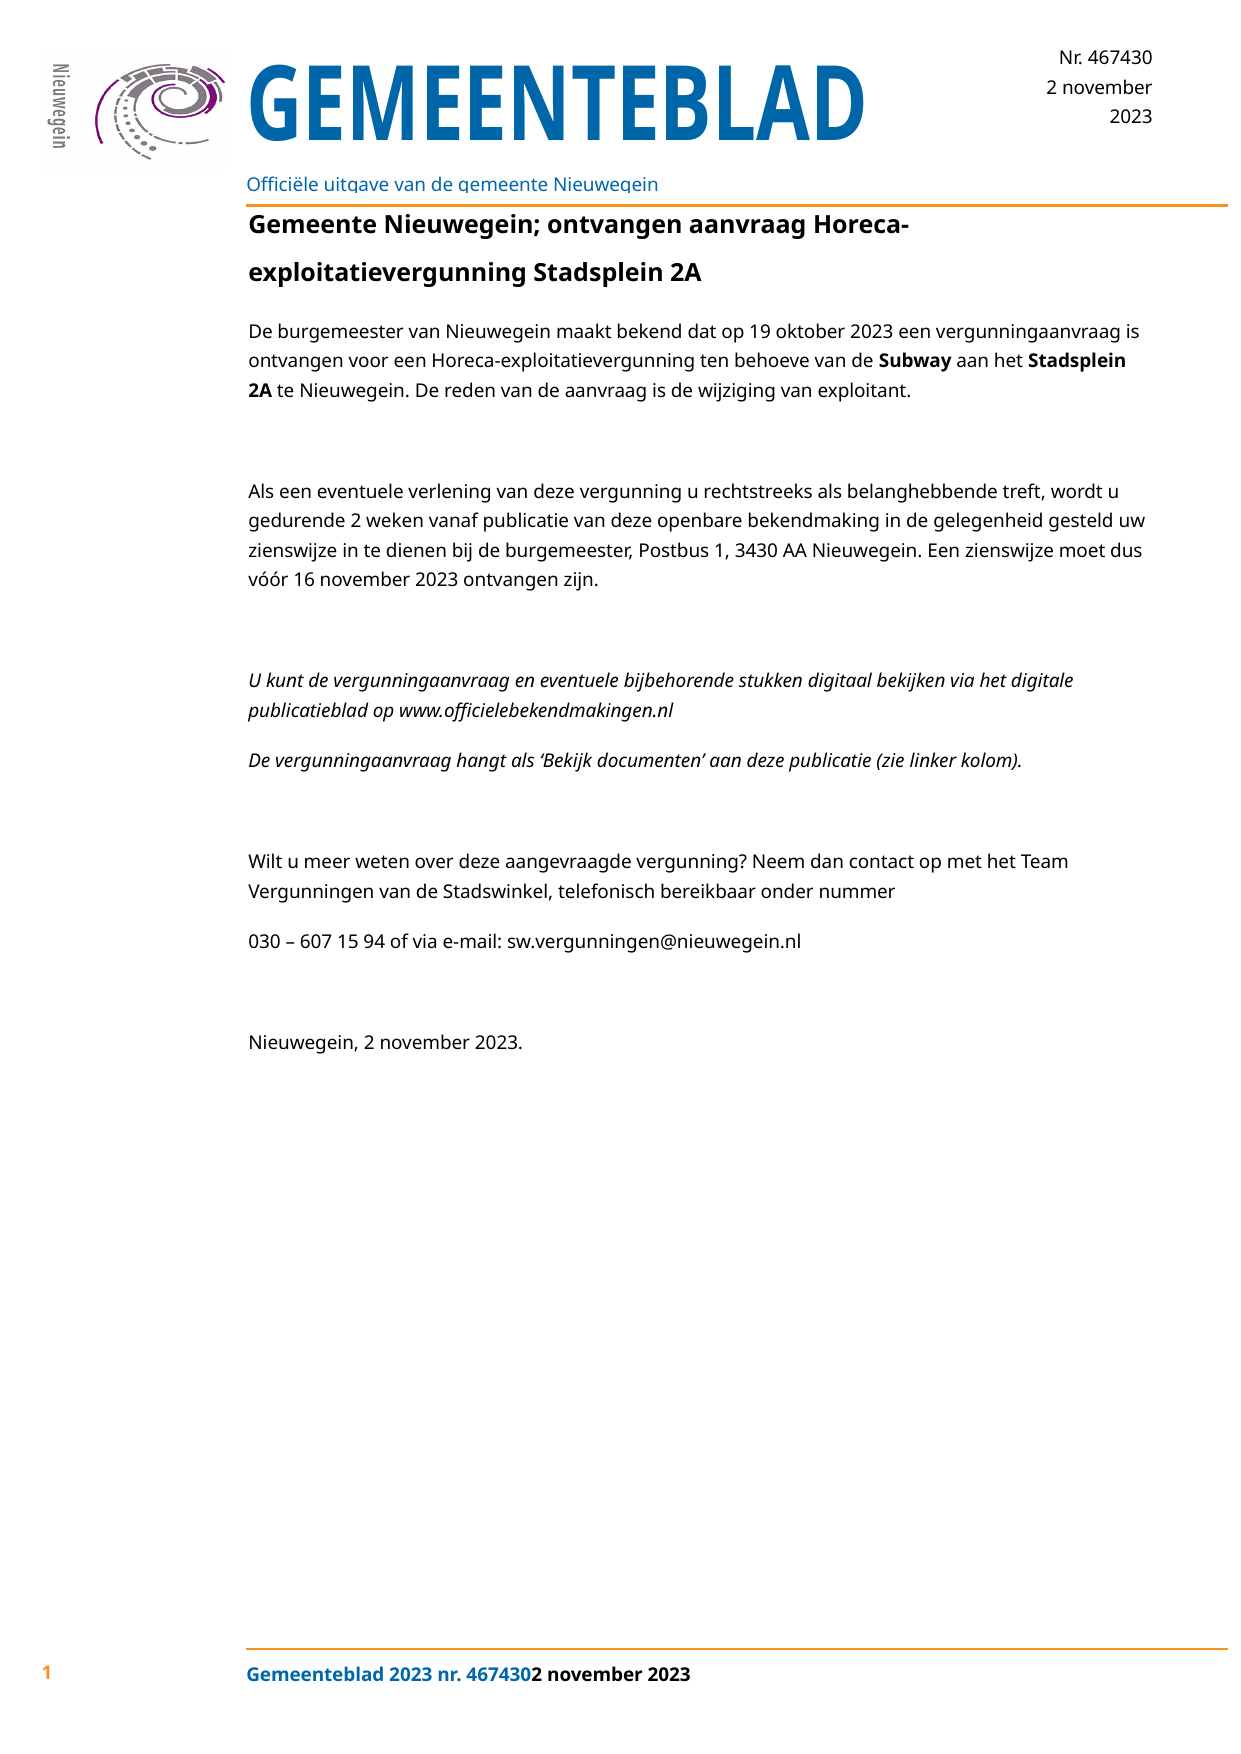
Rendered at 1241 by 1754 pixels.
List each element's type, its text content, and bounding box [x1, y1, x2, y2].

text U kunt de vergunningaanvraag en eventuele bijbehorende stukken digitaal bekijken via het digitale publicatieblad op www.officielebekendmakingen.nl [248, 667, 1152, 723]
text Als een eventuele verlening van deze vergunning u rechtstreeks als belanghebbende treft, wordt u gedurende 2 weken vanaf publicatie van deze openbare bekendmaking in de gelegenheid gesteld uw zienswijze in te dienen bij de burgemeester, Postbus 1, 3430 AA Nieuwegein. Een zienswijze moet dus vóór 16 november 2023 ontvangen zijn. [248, 478, 1152, 592]
text Wilt u meer weten over deze aangevraagde vergunning? Neem dan contact op met het Team Vergunningen van de Stadswinkel, telefonisch bereikbaar onder nummer [248, 848, 1152, 904]
text Gemeente Nieuwegein; ontvangen aanvraag Horeca-exploitatievergunning Stadsplein 2A [248, 207, 1152, 288]
text Nieuwegein, 2 november 2023. [248, 1029, 1152, 1055]
text De burgemeester van Nieuwegein maakt bekend dat op 19 oktober 2023 een vergunningaanvraag is ontvangen voor een Horeca-exploitatievergunning ten behoeve van de Subway aan het Stadsplein 2A te Nieuwegein. De reden van de aanvraag is de wijziging van exploitant. [248, 318, 1152, 403]
text De vergunningaanvraag hangt als ‘Bekijk documenten’ aan deze publicatie (zie linker kolom). [248, 747, 1152, 773]
picture [41, 47, 231, 172]
text 030 – 607 15 94 of via e-mail: sw.vergunningen@nieuwegein.nl [248, 928, 1152, 954]
